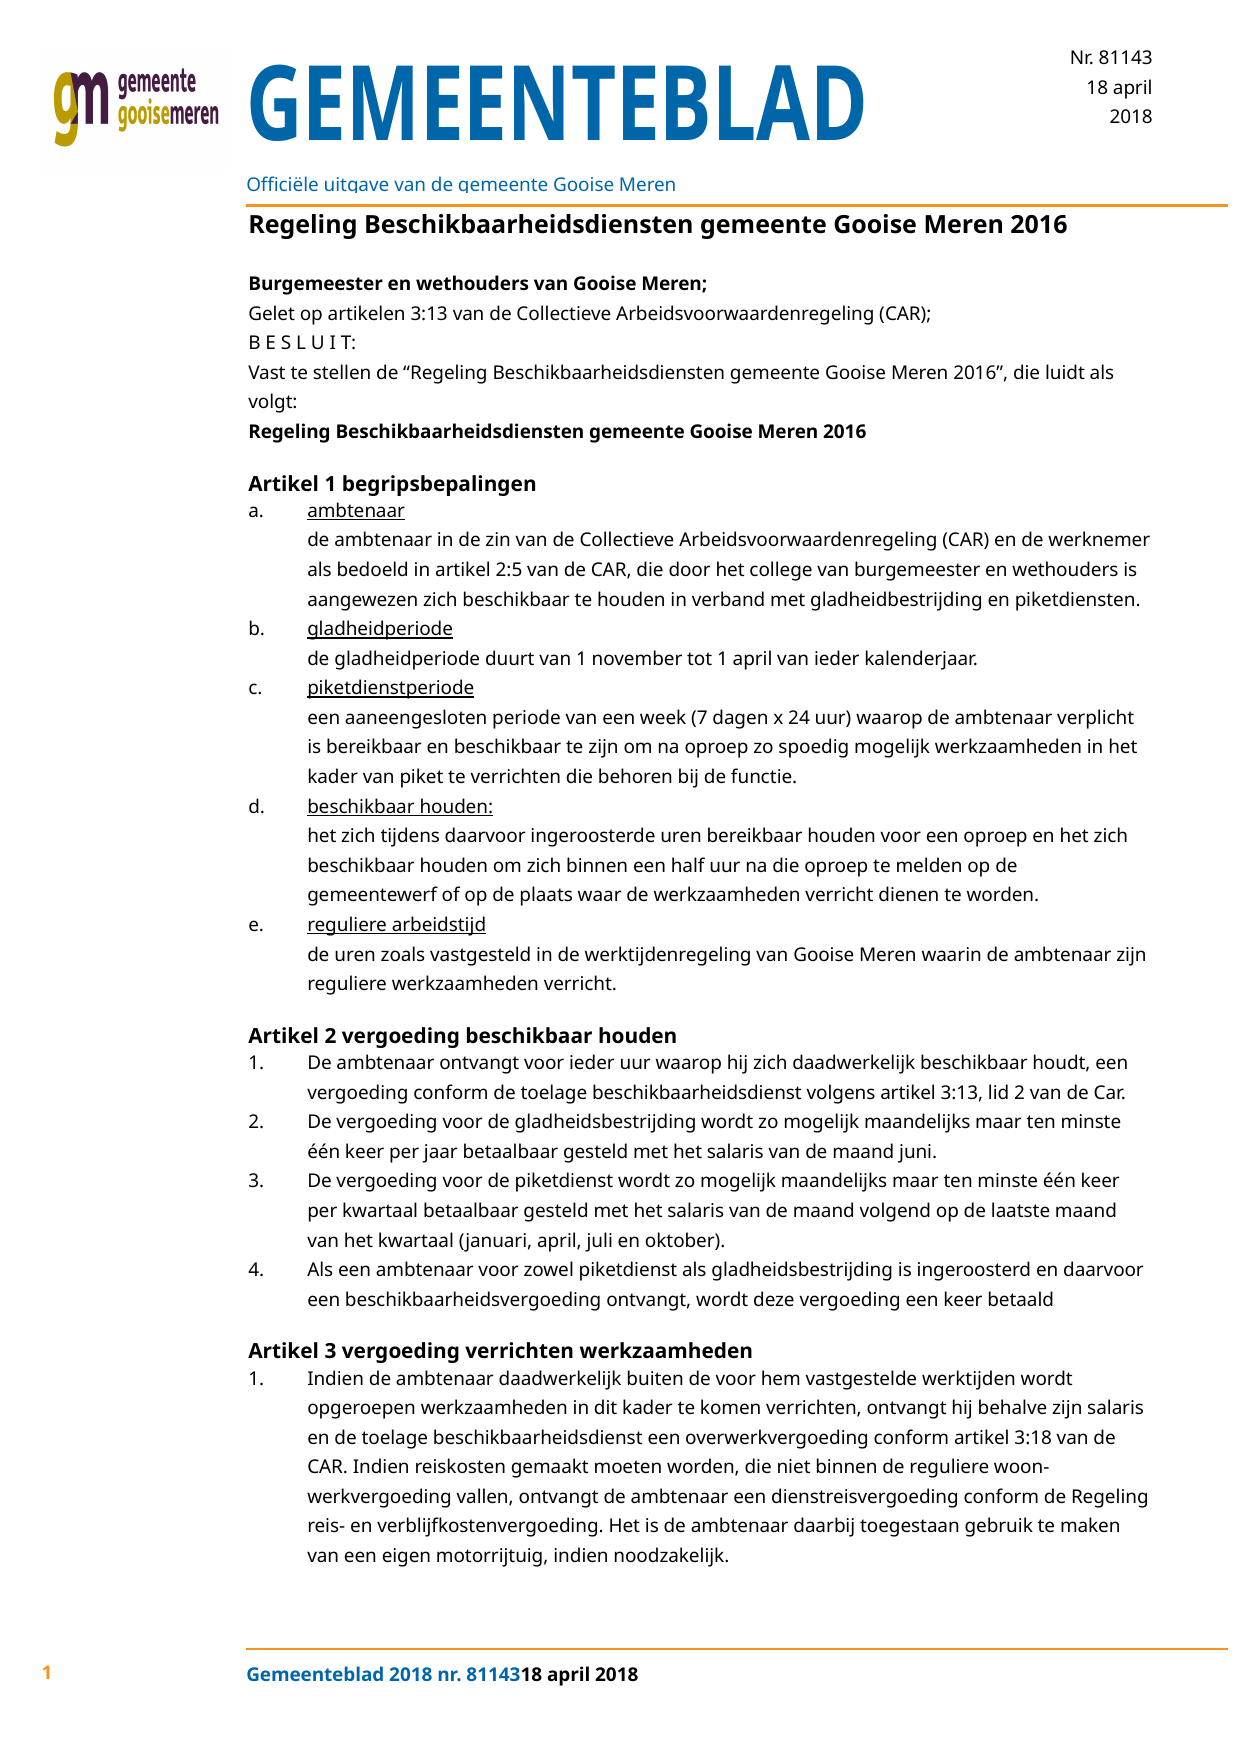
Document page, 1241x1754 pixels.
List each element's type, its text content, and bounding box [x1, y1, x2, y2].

list Indien de ambtenaar daadwerkelijk buiten de voor hem vastgestelde werktijden wordt opgeroepen werkzaamheden in dit kader te komen verrichten, ontvangt hij behalve zijn salaris en de toelage beschikbaarheidsdienst een overwerkvergoeding conform artikel 3:18 van de CAR. Indien reiskosten gemaakt moeten worden, die niet binnen de reguliere woon-werkvergoeding vallen, ontvangt de ambtenaar een dienstreisvergoeding conform de Regeling reis- en verblijfkostenvergoeding. Het is de ambtenaar daarbij toegestaan gebruik te maken van een eigen motorrijtuig, indien noodzakelijk. [248, 1365, 1152, 1568]
list ambtenaar [248, 497, 1152, 523]
list de gladheidperiode duurt van 1 november tot 1 april van ieder kalenderjaar. [248, 645, 1152, 671]
list het zich tijdens daarvoor ingeroosterde uren bereikbaar houden voor een oproep en het zich beschikbaar houden om zich binnen een half uur na die oproep te melden op de gemeentewerf of op de plaats waar de werkzaamheden verricht dienen te worden. [248, 822, 1152, 907]
list De vergoeding voor de gladheidsbestrijding wordt zo mogelijk maandelijks maar ten minste één keer per jaar betaalbaar gesteld met het salaris van de maand juni. [248, 1108, 1152, 1164]
text B E S L U I T: [248, 329, 1152, 355]
picture [41, 47, 231, 172]
text Artikel 2 vergoeding beschikbaar houden [248, 1021, 1152, 1049]
list beschikbaar houden: [248, 793, 1152, 819]
list de uren zoals vastgesteld in de werktijdenregeling van Gooise Meren waarin de ambtenaar zijn reguliere werkzaamheden verricht. [248, 941, 1152, 996]
list piketdienstperiode [248, 674, 1152, 700]
list een aaneengesloten periode van een week (7 dagen x 24 uur) waarop de ambtenaar verplicht is bereikbaar en beschikbaar te zijn om na oproep zo spoedig mogelijk werkzaamheden in het kader van piket te verrichten die behoren bij de functie. [248, 704, 1152, 789]
list de ambtenaar in de zin van de Collectieve Arbeidsvoorwaardenregeling (CAR) en de werknemer als bedoeld in artikel 2:5 van de CAR, die door het college van burgemeester en wethouders is aangewezen zich beschikbaar te houden in verband met gladheidbestrijding en piketdiensten. [248, 527, 1152, 612]
list gladheidperiode [248, 615, 1152, 641]
text Regeling Beschikbaarheidsdiensten gemeente Gooise Meren 2016 [248, 207, 1152, 241]
text Artikel 3 vergoeding verrichten werkzaamheden [248, 1336, 1152, 1365]
text Artikel 1 begripsbepalingen [248, 469, 1152, 497]
text Gelet op artikelen 3:13 van de Collectieve Arbeidsvoorwaardenregeling (CAR); [248, 300, 1152, 326]
text Burgemeester en wethouders van Gooise Meren; [248, 270, 1152, 296]
text Regeling Beschikbaarheidsdiensten gemeente Gooise Meren 2016 [248, 418, 1152, 444]
list reguliere arbeidstijd [248, 911, 1152, 937]
text Vast te stellen de “Regeling Beschikbaarheidsdiensten gemeente Gooise Meren 2016”, die luidt als volgt: [248, 359, 1152, 414]
list De vergoeding voor de piketdienst wordt zo mogelijk maandelijks maar ten minste één keer per kwartaal betaalbaar gesteld met het salaris van de maand volgend op de laatste maand van het kwartaal (januari, april, juli en oktober). [248, 1168, 1152, 1252]
list De ambtenaar ontvangt voor ieder uur waarop hij zich daadwerkelijk beschikbaar houdt, een vergoeding conform de toelage beschikbaarheidsdienst volgens artikel 3:13, lid 2 van de Car. [248, 1049, 1152, 1104]
list Als een ambtenaar voor zowel piketdienst als gladheidsbestrijding is ingeroosterd en daarvoor een beschikbaarheidsvergoeding ontvangt, wordt deze vergoeding een keer betaald [248, 1256, 1152, 1312]
